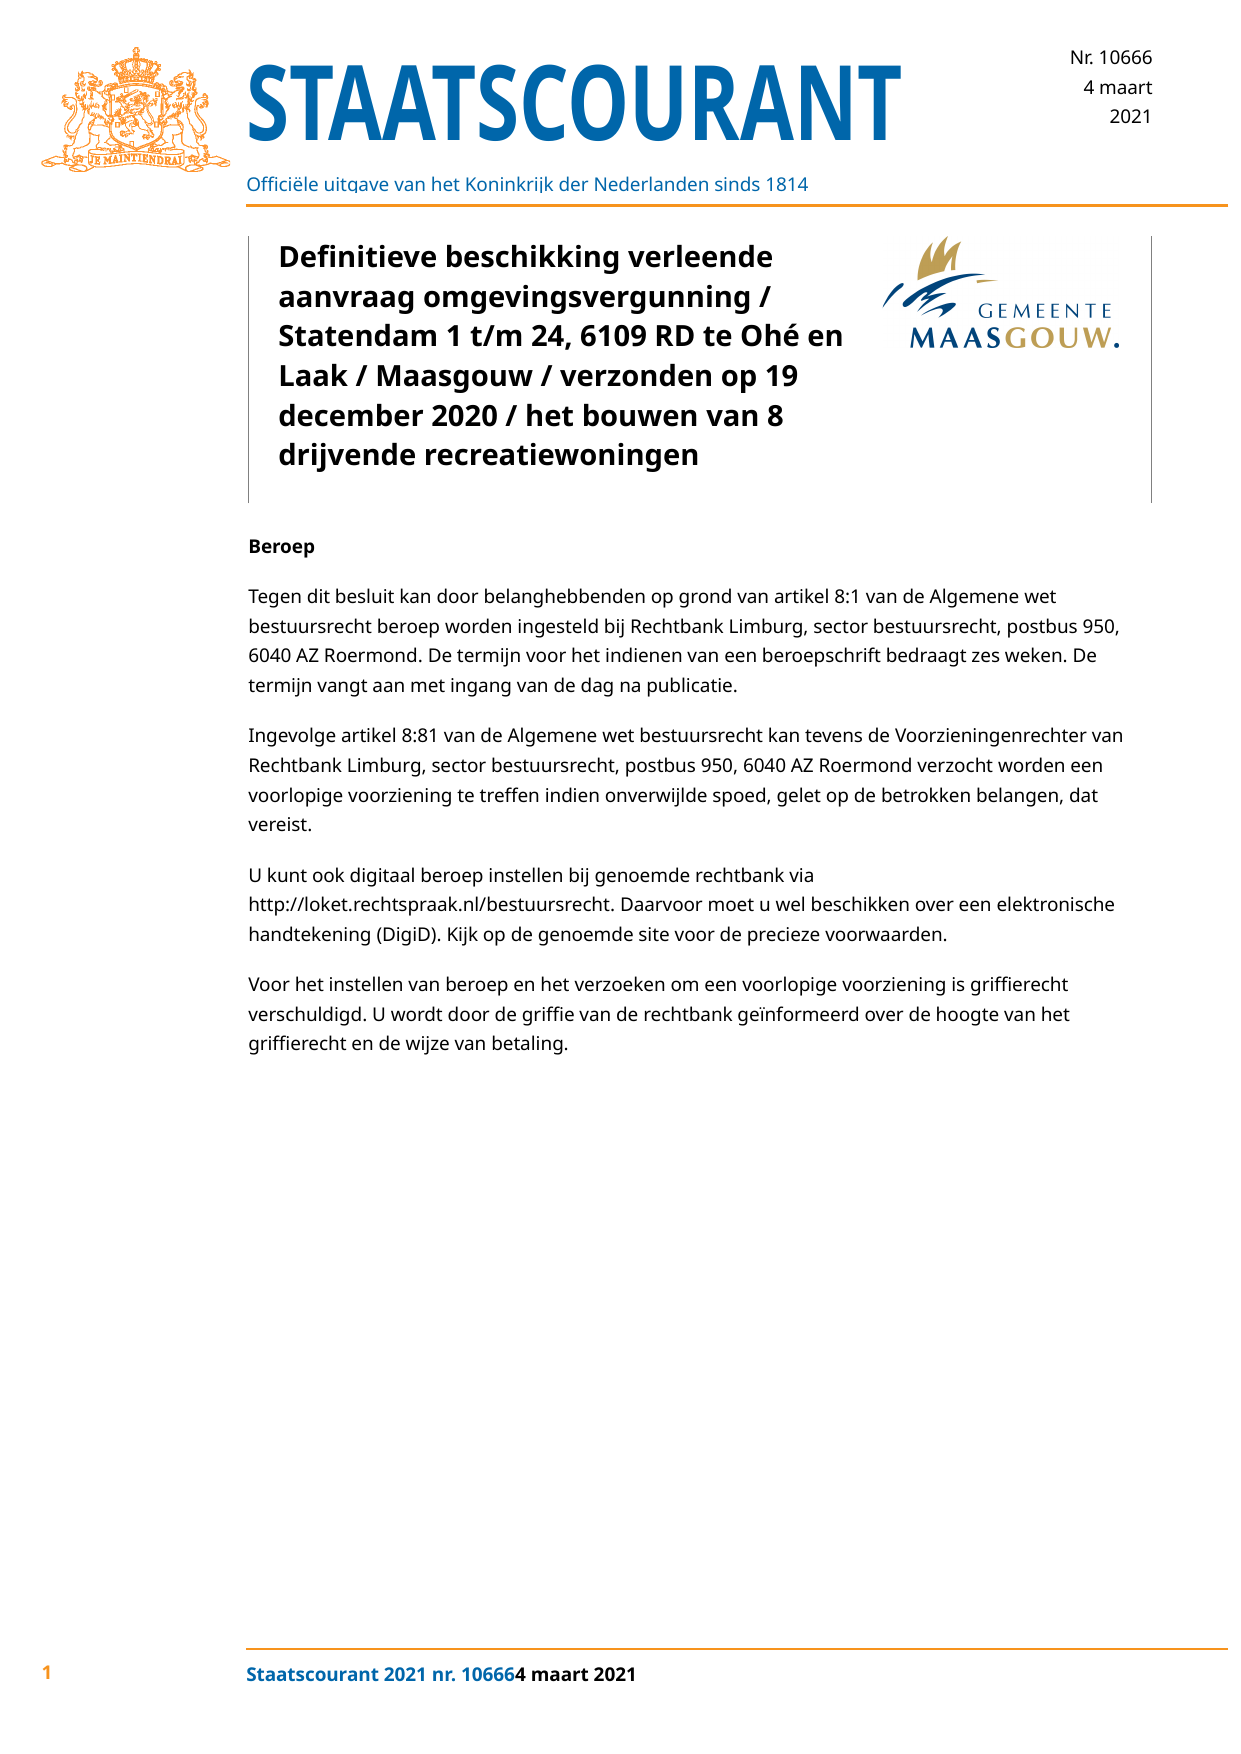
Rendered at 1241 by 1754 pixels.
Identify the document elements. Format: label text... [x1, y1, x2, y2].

text Ingevolge artikel 8:81 van de Algemene wet bestuursrecht kan tevens de Voorzieningenrechter van Rechtbank Limburg, sector bestuursrecht, postbus 950, 6040 AZ Roermond verzocht worden een voorlopige voorziening te treffen indien onverwijlde spoed, gelet op de betrokken belangen, dat vereist. [248, 723, 1152, 837]
text U kunt ook digitaal beroep instellen bij genoemde rechtbank via http://loket.rechtspraak.nl/bestuursrecht. Daarvoor moet u wel beschikken over een elektronische handtekening (DigiD). Kijk op de genoemde site voor de precieze voorwaarden. [248, 862, 1152, 947]
table_header [850, 236, 1151, 503]
picture [882, 236, 1119, 348]
picture [41, 47, 231, 172]
text Beroep [248, 533, 1152, 559]
text Voor het instellen van beroep en het verzoeken om een voorlopige voorziening is griffierecht verschuldigd. U wordt door de griffie van de rechtbank geïnformeerd over de hoogte van het griffierecht en de wijze van betaling. [248, 971, 1152, 1056]
text Tegen dit besluit kan door belanghebbenden op grond van artikel 8:1 van de Algemene wet bestuursrecht beroep worden ingesteld bij Rechtbank Limburg, sector bestuursrecht, postbus 950, 6040 AZ Roermond. De termijn voor het indienen van een beroepschrift bedraagt zes weken. De termijn vangt aan met ingang van de dag na publicatie. [248, 583, 1152, 698]
table_header Definitieve beschikking verleende aanvraag omgevingsvergunning / Statendam 1 t/m 24, 6109 RD te Ohé en Laak / Maasgouw / verzonden op 19 december 2020 / het bouwen van 8 drijvende recreatiewoningen [249, 236, 850, 503]
